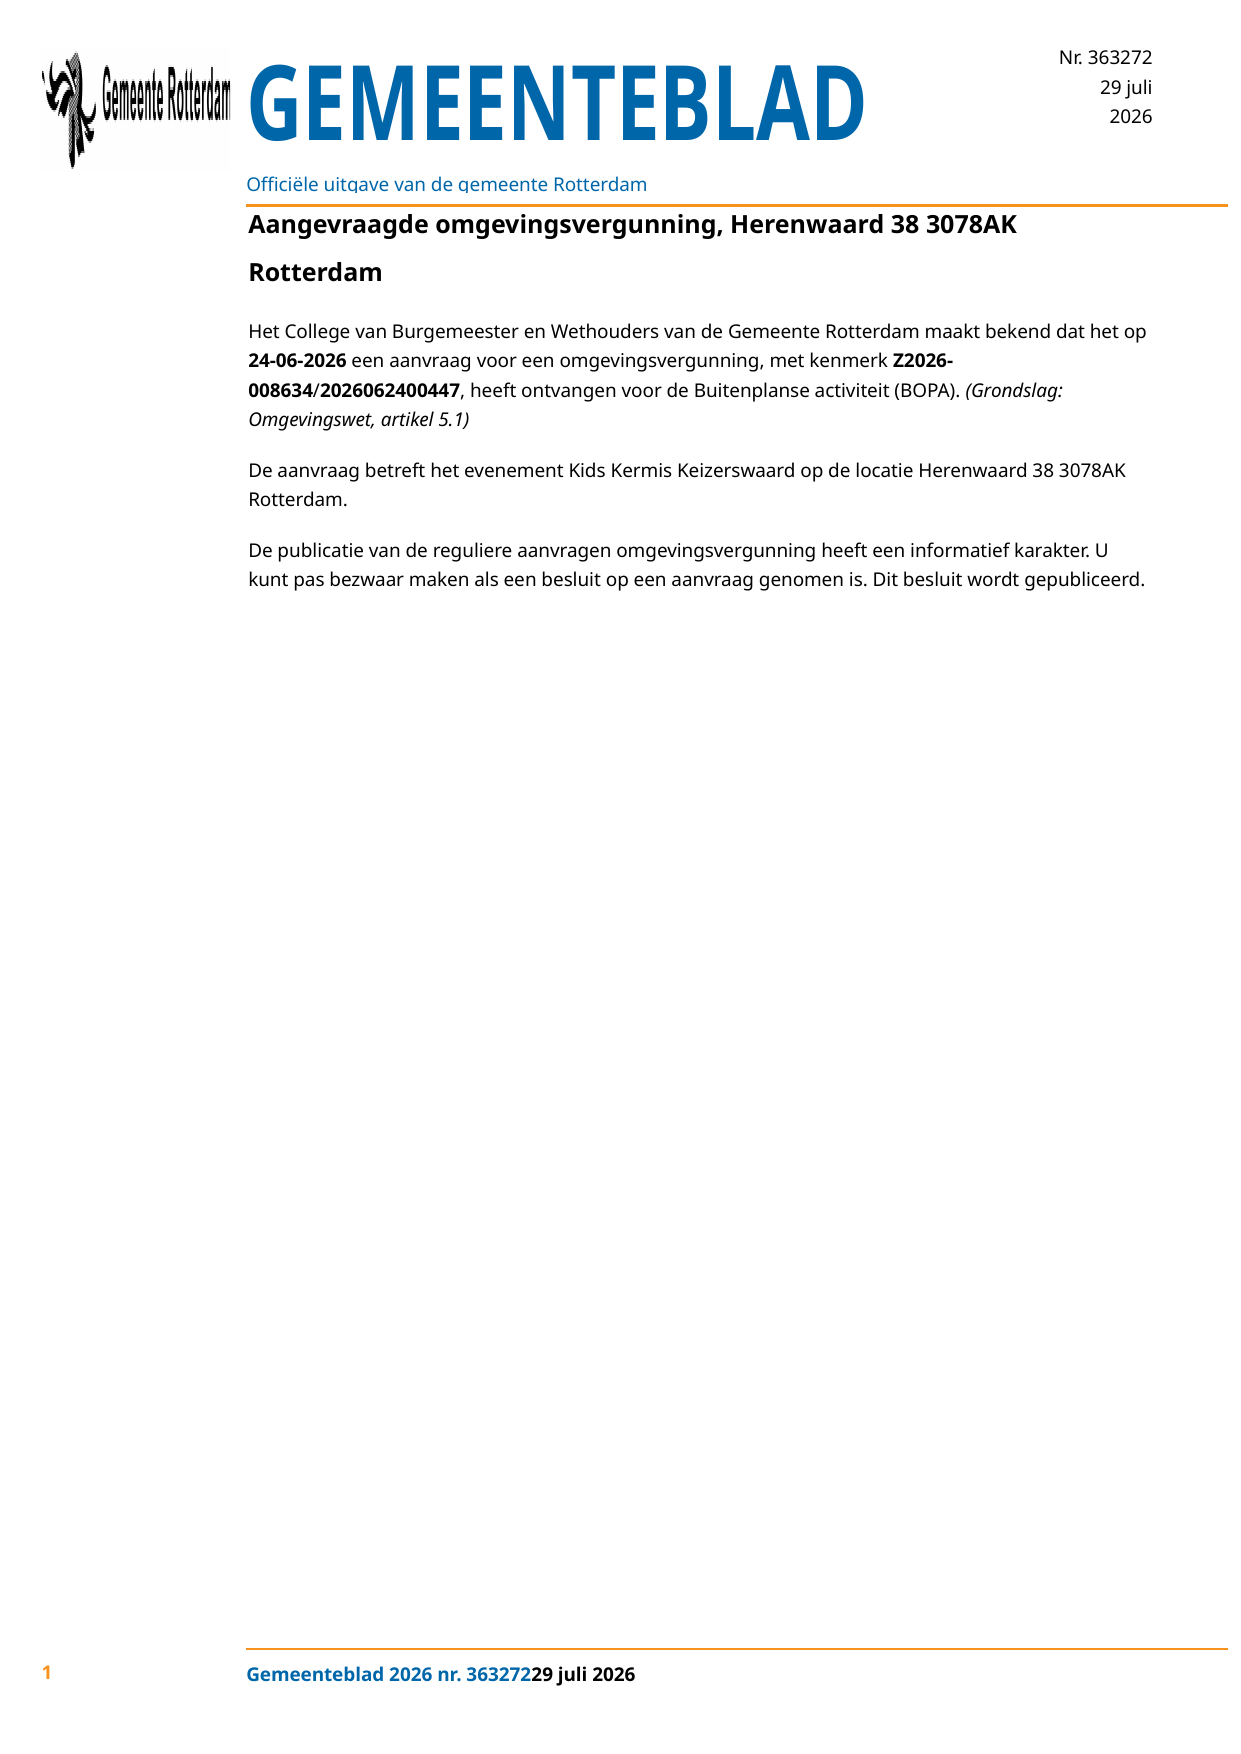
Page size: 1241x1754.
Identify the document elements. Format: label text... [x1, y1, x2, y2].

text De aanvraag betreft het evenement Kids Kermis Keizerswaard op de locatie Herenwaard 38 3078AK Rotterdam. [248, 457, 1152, 512]
text De publicatie van de reguliere aanvragen omgevingsvergunning heeft een informatief karakter. U kunt pas bezwaar maken als een besluit op een aanvraag genomen is. Dit besluit wordt gepubliceerd. [248, 537, 1152, 592]
text Het College van Burgemeester en Wethouders van de Gemeente Rotterdam maakt bekend dat het op 24-06-2026 een aanvraag voor een omgevingsvergunning, met kenmerk Z2026-008634/2026062400447, heeft ontvangen voor de Buitenplanse activiteit (BOPA). (Grondslag: Omgevingswet, artikel 5.1) [248, 318, 1152, 432]
picture [41, 47, 231, 172]
text Aangevraagde omgevingsvergunning, Herenwaard 38 3078AK Rotterdam [248, 207, 1152, 288]
